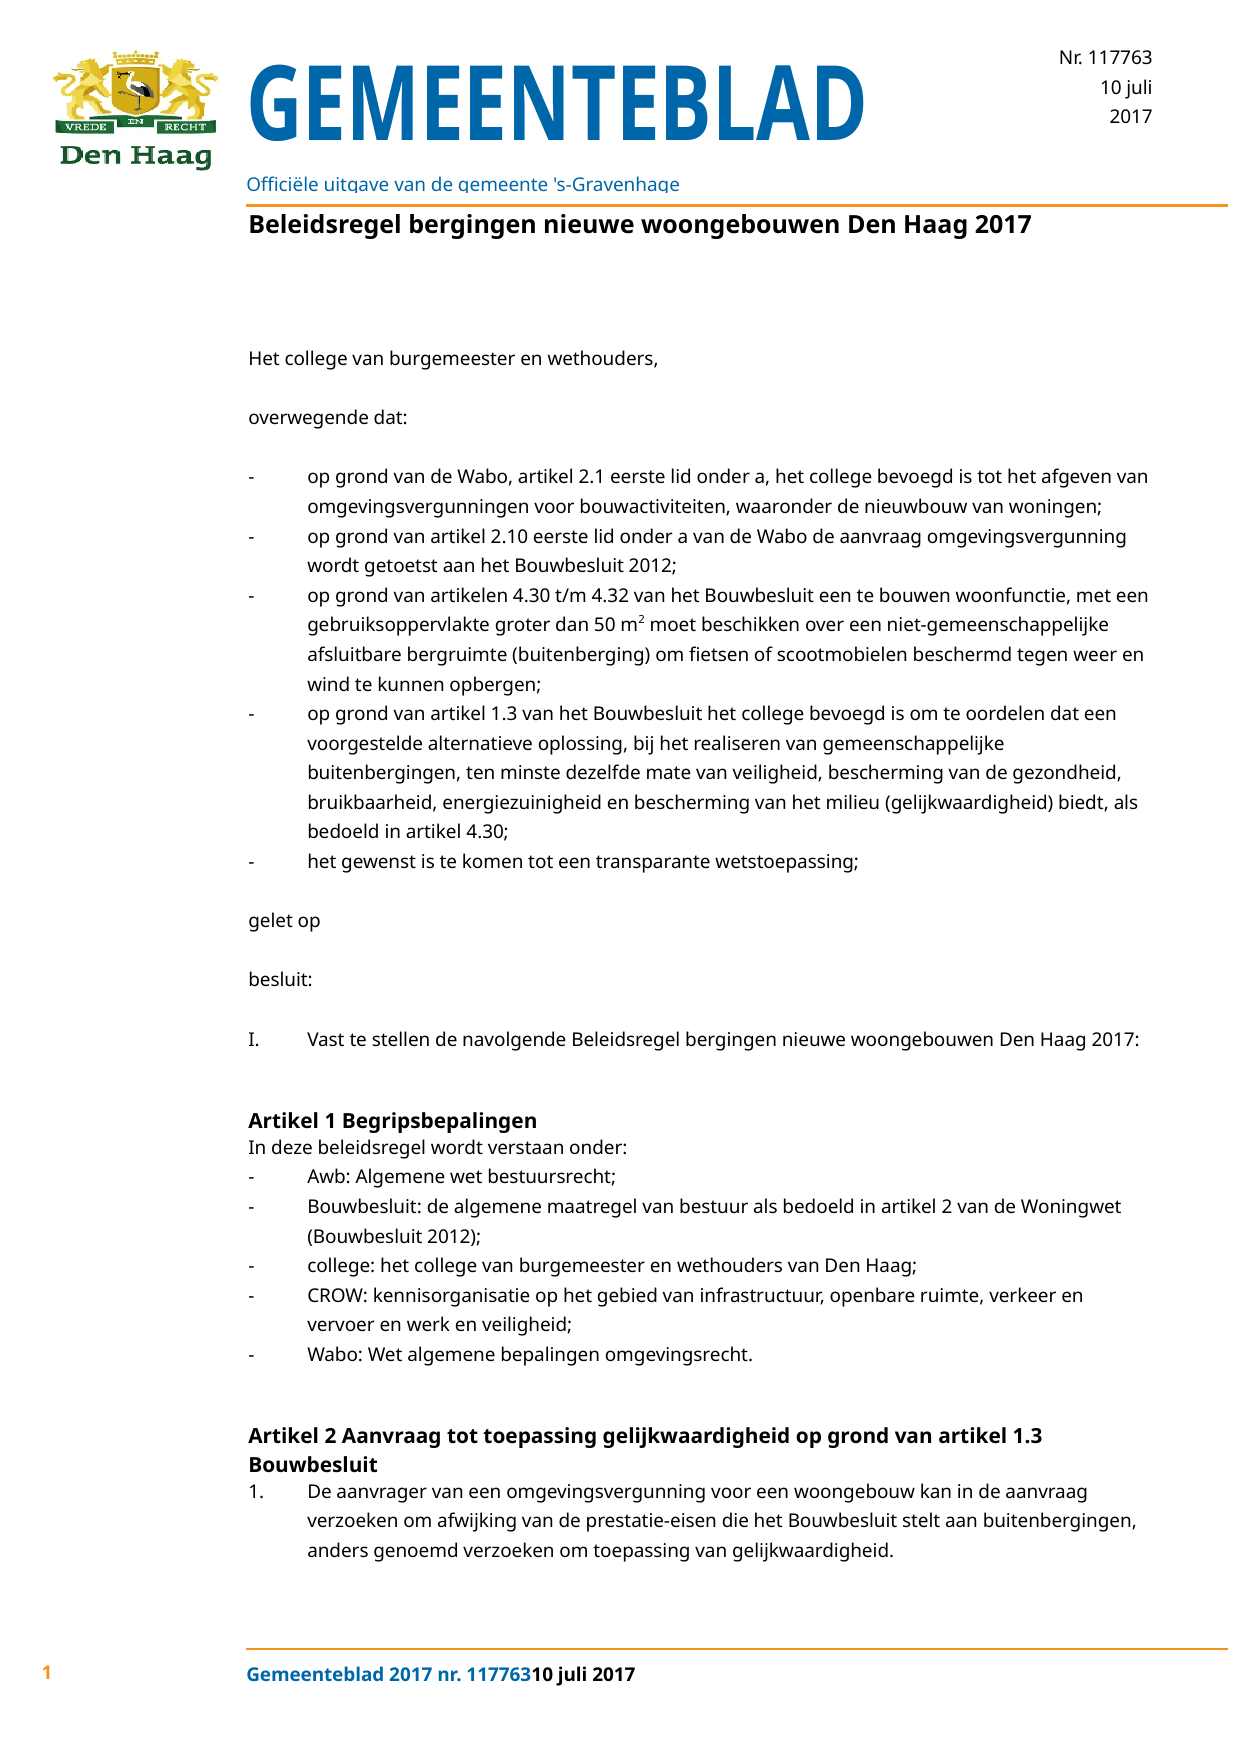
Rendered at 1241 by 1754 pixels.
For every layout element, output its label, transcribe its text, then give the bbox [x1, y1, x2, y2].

text Het college van burgemeester en wethouders, [248, 345, 1152, 371]
text besluit: [248, 967, 1152, 992]
list op grond van artikel 2.10 eerste lid onder a van de Wabo de aanvraag omgevingsvergunning wordt getoetst aan het Bouwbesluit 2012; [248, 523, 1152, 578]
text Beleidsregel bergingen nieuwe woongebouwen Den Haag 2017 [248, 207, 1152, 241]
list op grond van artikelen 4.30 t/m 4.32 van het Bouwbesluit een te bouwen woonfunctie, met een gebruiksoppervlakte groter dan 50 m2 moet beschikken over een niet-gemeenschappelijke afsluitbare bergruimte (buitenberging) om fietsen of scootmobielen beschermd tegen weer en wind te kunnen opbergen; [248, 582, 1152, 696]
list college: het college van burgemeester en wethouders van Den Haag; [248, 1252, 1152, 1278]
list CROW: kennisorganisatie op het gebied van infrastructuur, openbare ruimte, verkeer en vervoer en werk en veiligheid; [248, 1282, 1152, 1337]
list Bouwbesluit: de algemene maatregel van bestuur als bedoeld in artikel 2 van de Woningwet (Bouwbesluit 2012); [248, 1193, 1152, 1249]
list op grond van artikel 1.3 van het Bouwbesluit het college bevoegd is om te oordelen dat een voorgestelde alternatieve oplossing, bij het realiseren van gemeenschappelijke buitenbergingen, ten minste dezelfde mate van veiligheid, bescherming van de gezondheid, bruikbaarheid, energiezuinigheid en bescherming van het milieu (gelijkwaardigheid) biedt, als bedoeld in artikel 4.30; [248, 700, 1152, 844]
list het gewenst is te komen tot een transparante wetstoepassing; [248, 848, 1152, 874]
list Awb: Algemene wet bestuursrecht; [248, 1164, 1152, 1189]
text overwegende dat: [248, 404, 1152, 430]
text Artikel 1 Begripsbepalingen [248, 1106, 1152, 1134]
text gelet op [248, 907, 1152, 933]
text In deze beleidsregel wordt verstaan onder: [248, 1134, 1152, 1160]
list De aanvrager van een omgevingsvergunning voor een woongebouw kan in de aanvraag verzoeken om afwijking van de prestatie-eisen die het Bouwbesluit stelt aan buitenbergingen, anders genoemd verzoeken om toepassing van gelijkwaardigheid. [248, 1478, 1152, 1563]
picture [41, 47, 231, 172]
list Vast te stellen de navolgende Beleidsregel bergingen nieuwe woongebouwen Den Haag 2017: [248, 1026, 1152, 1051]
list op grond van de Wabo, artikel 2.1 eerste lid onder a, het college bevoegd is tot het afgeven van omgevingsvergunningen voor bouwactiviteiten, waaronder de nieuwbouw van woningen; [248, 464, 1152, 519]
list Wabo: Wet algemene bepalingen omgevingsrecht. [248, 1341, 1152, 1367]
text Artikel 2 Aanvraag tot toepassing gelijkwaardigheid op grond van artikel 1.3 Bouwbesluit [248, 1421, 1152, 1478]
